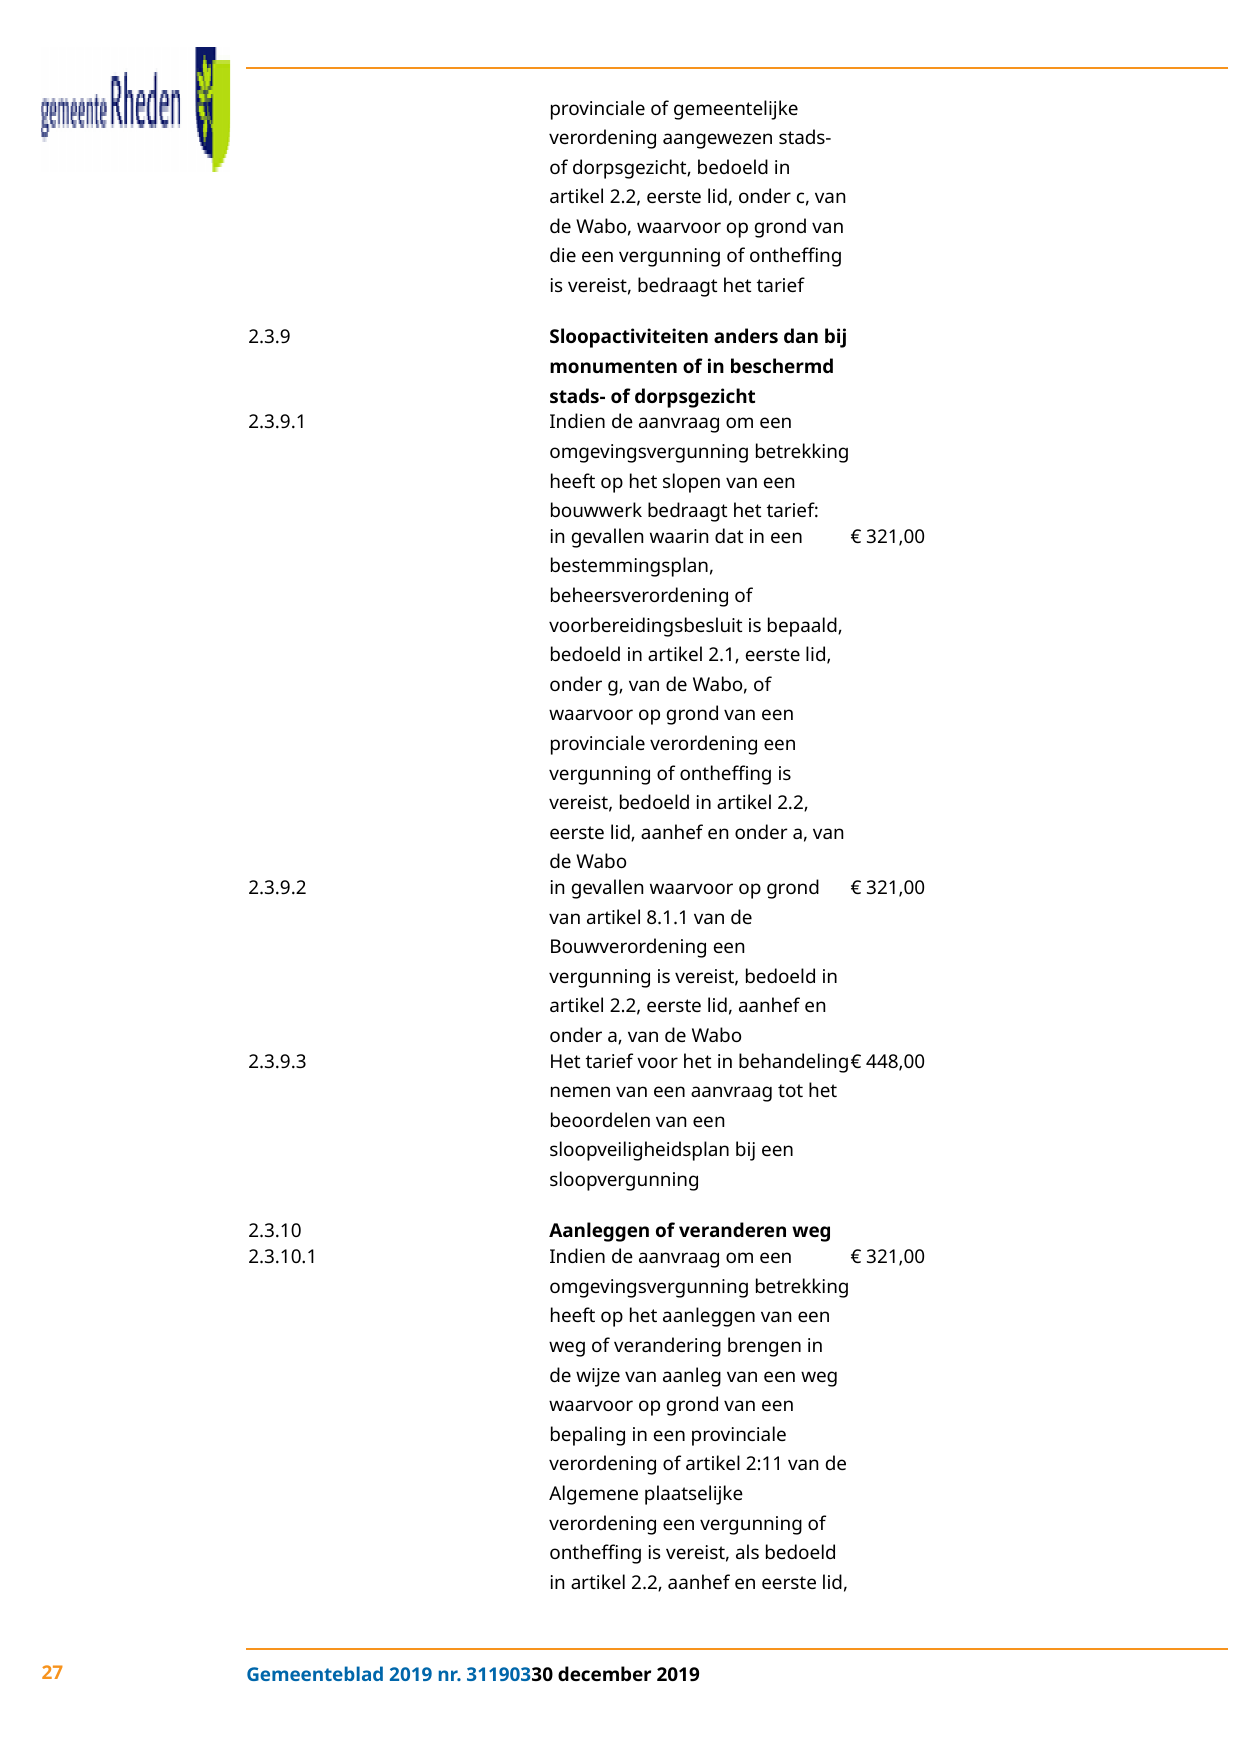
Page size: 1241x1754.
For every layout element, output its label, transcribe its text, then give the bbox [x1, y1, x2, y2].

table_cell [850, 1218, 1152, 1243]
table_cell [248, 523, 549, 874]
table_cell [850, 298, 1152, 324]
table_cell 2.3.9.1 [248, 409, 549, 523]
table_cell [549, 298, 850, 324]
table_cell Indien de aanvraag om een omgevingsvergunning betrekking heeft op het aanleggen van een weg of verandering brengen in de wijze van aanleg van een weg waarvoor op grond van een bepaling in een provinciale verordening of artikel 2:11 van de Algemene plaatselijke verordening een vergunning of ontheffing is vereist, als bedoeld in artikel 2.2, aanhef en eerste lid, [549, 1244, 850, 1594]
table_cell Sloopactiviteiten anders dan bij monumenten of in beschermd stads- of dorpsgezicht [549, 324, 850, 409]
table_cell [850, 95, 1152, 298]
table_cell in gevallen waarin dat in een bestemmingsplan, beheersverordening of voorbereidingsbesluit is bepaald, bedoeld in artikel 2.1, eerste lid, onder g, van de Wabo, of waarvoor op grond van een provinciale verordening een vergunning of ontheffing is vereist, bedoeld in artikel 2.2, eerste lid, aanhef en onder a, van de Wabo [549, 523, 850, 874]
table_cell Het tarief voor het in behandeling nemen van een aanvraag tot het beoordelen van een sloopveiligheidsplan bij een sloopvergunning [549, 1048, 850, 1192]
table_cell in gevallen waarvoor op grond van artikel 8.1.1 van de Bouwverordening een vergunning is vereist, bedoeld in artikel 2.2, eerste lid, aanhef en onder a, van de Wabo [549, 874, 850, 1048]
table_cell € 321,00 [850, 523, 1152, 874]
table_cell Aanleggen of veranderen weg [549, 1218, 850, 1243]
table_cell 2.3.10.1 [248, 1244, 549, 1594]
table_cell 2.3.9.2 [248, 874, 549, 1048]
table_cell provinciale of gemeentelijke verordening aangewezen stads- of dorpsgezicht, bedoeld in artikel 2.2, eerste lid, onder c, van de Wabo, waarvoor op grond van die een vergunning of ontheffing is vereist, bedraagt het tarief [549, 95, 850, 298]
table_cell [549, 1192, 850, 1218]
table_cell [248, 95, 549, 298]
table_cell [850, 324, 1152, 409]
table_cell 2.3.10 [248, 1218, 549, 1243]
table_cell Indien de aanvraag om een omgevingsvergunning betrekking heeft op het slopen van een bouwwerk bedraagt het tarief: [549, 409, 850, 523]
picture [41, 47, 231, 172]
table_cell € 321,00 [850, 1244, 1152, 1594]
table_cell [248, 298, 549, 324]
table_cell 2.3.9.3 [248, 1048, 549, 1192]
table_cell [850, 1192, 1152, 1218]
table_cell 2.3.9 [248, 324, 549, 409]
table_cell € 448,00 [850, 1048, 1152, 1192]
table_cell € 321,00 [850, 874, 1152, 1048]
table_cell [850, 409, 1152, 523]
table_cell [248, 1192, 549, 1218]
